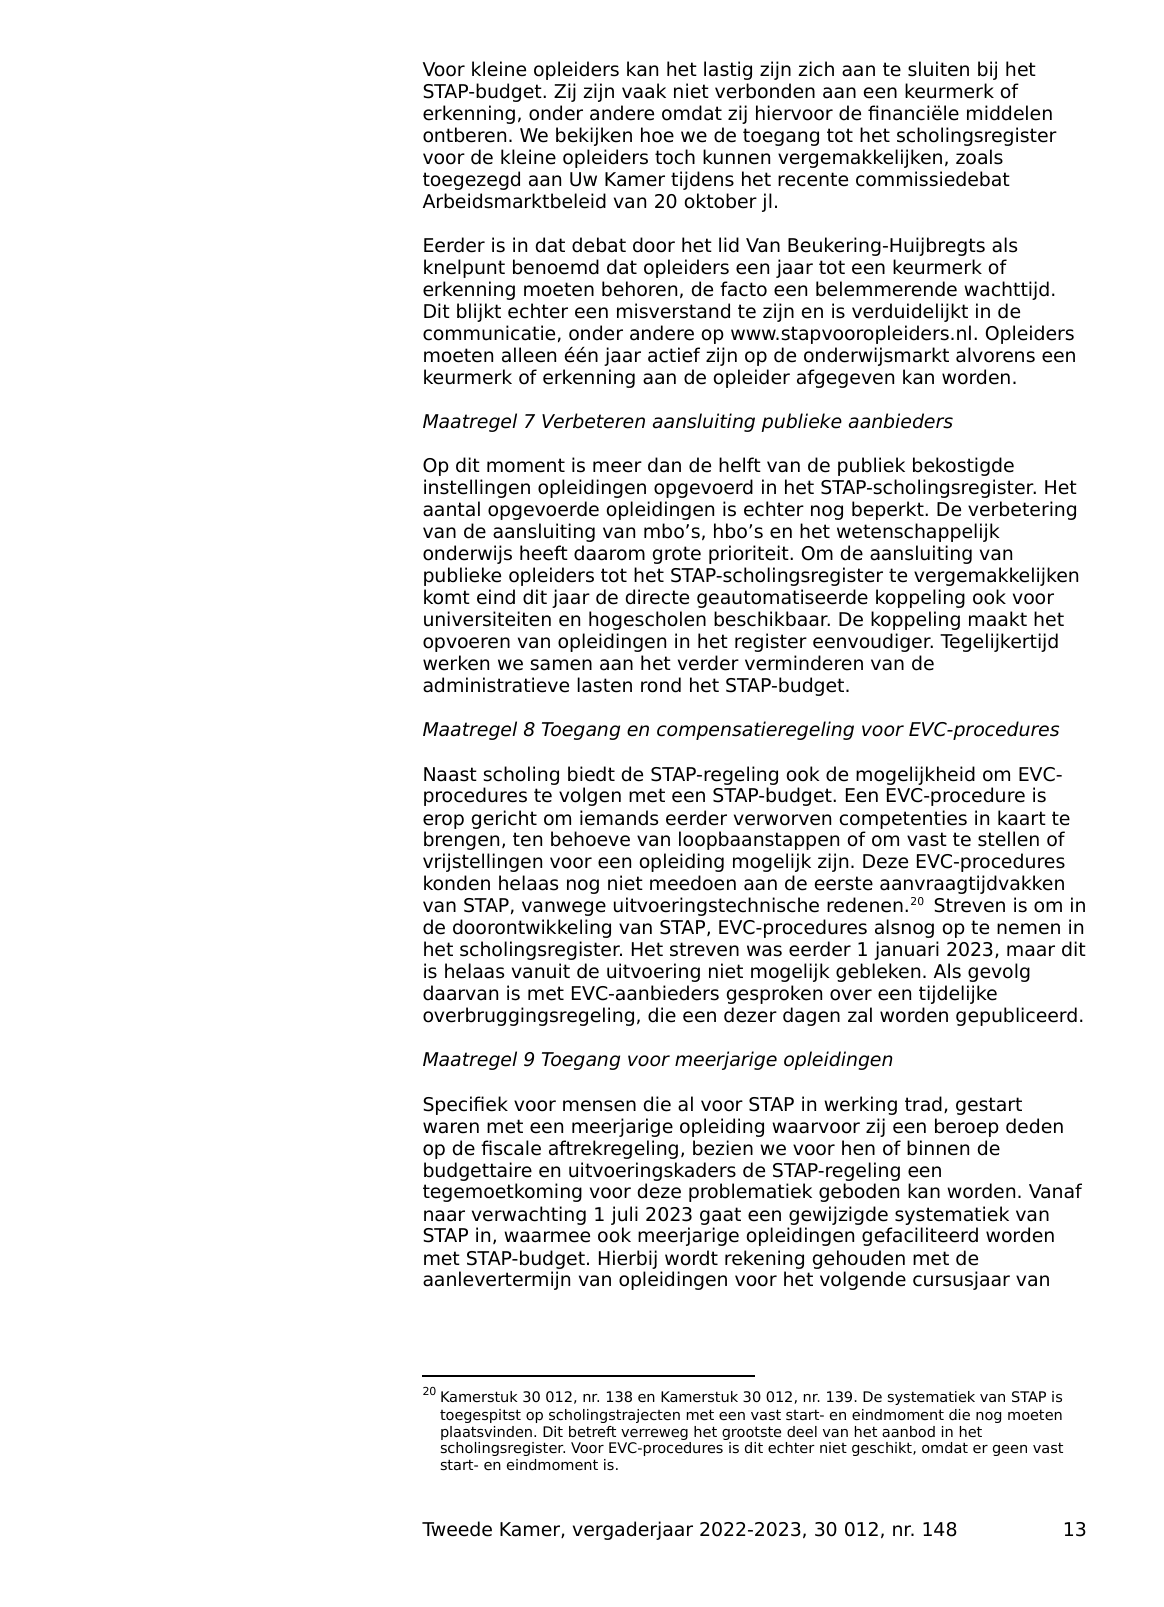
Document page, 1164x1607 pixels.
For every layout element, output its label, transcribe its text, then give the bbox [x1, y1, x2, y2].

subtitle Maatregel 9 Toegang voor meerjarige opleidingen [422, 1049, 1087, 1071]
subtitle Maatregel 8 Toegang en compensatieregeling voor EVC-procedures [422, 719, 1087, 741]
text Naast scholing biedt de STAP-regeling ook de mogelijkheid om EVC-procedures te volgen met een STAP-budget. Een EVC-procedure is erop gericht om iemands eerder verworven competenties in kaart te brengen, ten behoeve van loopbaanstappen of om vast te stellen of vrijstellingen voor een opleiding mogelijk zijn. Deze EVC-procedures konden helaas nog niet meedoen aan de eerste aanvraagtijdvakken van STAP, vanwege uitvoeringstechnische redenen. Streven is om in de doorontwikkeling van STAP, EVC-procedures alsnog op te nemen in het scholingsregister. Het streven was eerder 1 januari 2023, maar dit is helaas vanuit de uitvoering niet mogelijk gebleken. Als gevolg daarvan is met EVC-aanbieders gesproken over een tijdelijke overbruggingsregeling, die een dezer dagen zal worden gepubliceerd. [422, 763, 1087, 1027]
text Specifiek voor mensen die al voor STAP in werking trad, gestart waren met een meerjarige opleiding waarvoor zij een beroep deden op de fiscale aftrekregeling, bezien we voor hen of binnen de budgettaire en uitvoeringskaders de STAP-regeling een tegemoetkoming voor deze problematiek geboden kan worden. Vanaf naar verwachting 1 juli 2023 gaat een gewijzigde systematiek van STAP in, waarmee ook meerjarige opleidingen gefaciliteerd worden met STAP-budget. Hierbij wordt rekening gehouden met de aanlevertermijn van opleidingen voor het volgende cursusjaar van [422, 1093, 1087, 1291]
text Eerder is in dat debat door het lid Van Beukering-Huijbregts als knelpunt benoemd dat opleiders een jaar tot een keurmerk of erkenning moeten behoren, de facto een belemmerende wachttijd. Dit blijkt echter een misverstand te zijn en is verduidelijkt in de communicatie, onder andere op www.stapvooropleiders.nl. Opleiders moeten alleen één jaar actief zijn op de onderwijsmarkt alvorens een keurmerk of erkenning aan de opleider afgegeven kan worden. [422, 235, 1087, 389]
text Op dit moment is meer dan de helft van de publiek bekostigde instellingen opleidingen opgevoerd in het STAP-scholingsregister. Het aantal opgevoerde opleidingen is echter nog beperkt. De verbetering van de aansluiting van mbo’s, hbo’s en het wetenschappelijk onderwijs heeft daarom grote prioriteit. Om de aansluiting van publieke opleiders tot het STAP-scholingsregister te vergemakkelijken komt eind dit jaar de directe geautomatiseerde koppeling ook voor universiteiten en hogescholen beschikbaar. De koppeling maakt het opvoeren van opleidingen in het register eenvoudiger. Tegelijkertijd werken we samen aan het verder verminderen van de administratieve lasten rond het STAP-budget. [422, 455, 1087, 697]
text Kamerstuk 30 012, nr. 138 en Kamerstuk 30 012, nr. 139. De systematiek van STAP is toegespitst op scholingstrajecten met een vast start- en eindmoment die nog moeten plaatsvinden. Dit betreft verreweg het grootste deel van het aanbod in het scholingsregister. Voor EVC-procedures is dit echter niet geschikt, omdat er geen vast start- en eindmoment is. [422, 1385, 1087, 1474]
subtitle Maatregel 7 Verbeteren aansluiting publieke aanbieders [422, 411, 1087, 433]
text Voor kleine opleiders kan het lastig zijn zich aan te sluiten bij het STAP-budget. Zij zijn vaak niet verbonden aan een keurmerk of erkenning, onder andere omdat zij hiervoor de financiële middelen ontberen. We bekijken hoe we de toegang tot het scholingsregister voor de kleine opleiders toch kunnen vergemakkelijken, zoals toegezegd aan Uw Kamer tijdens het recente commissiedebat Arbeidsmarktbeleid van 20 oktober jl. [422, 59, 1087, 213]
